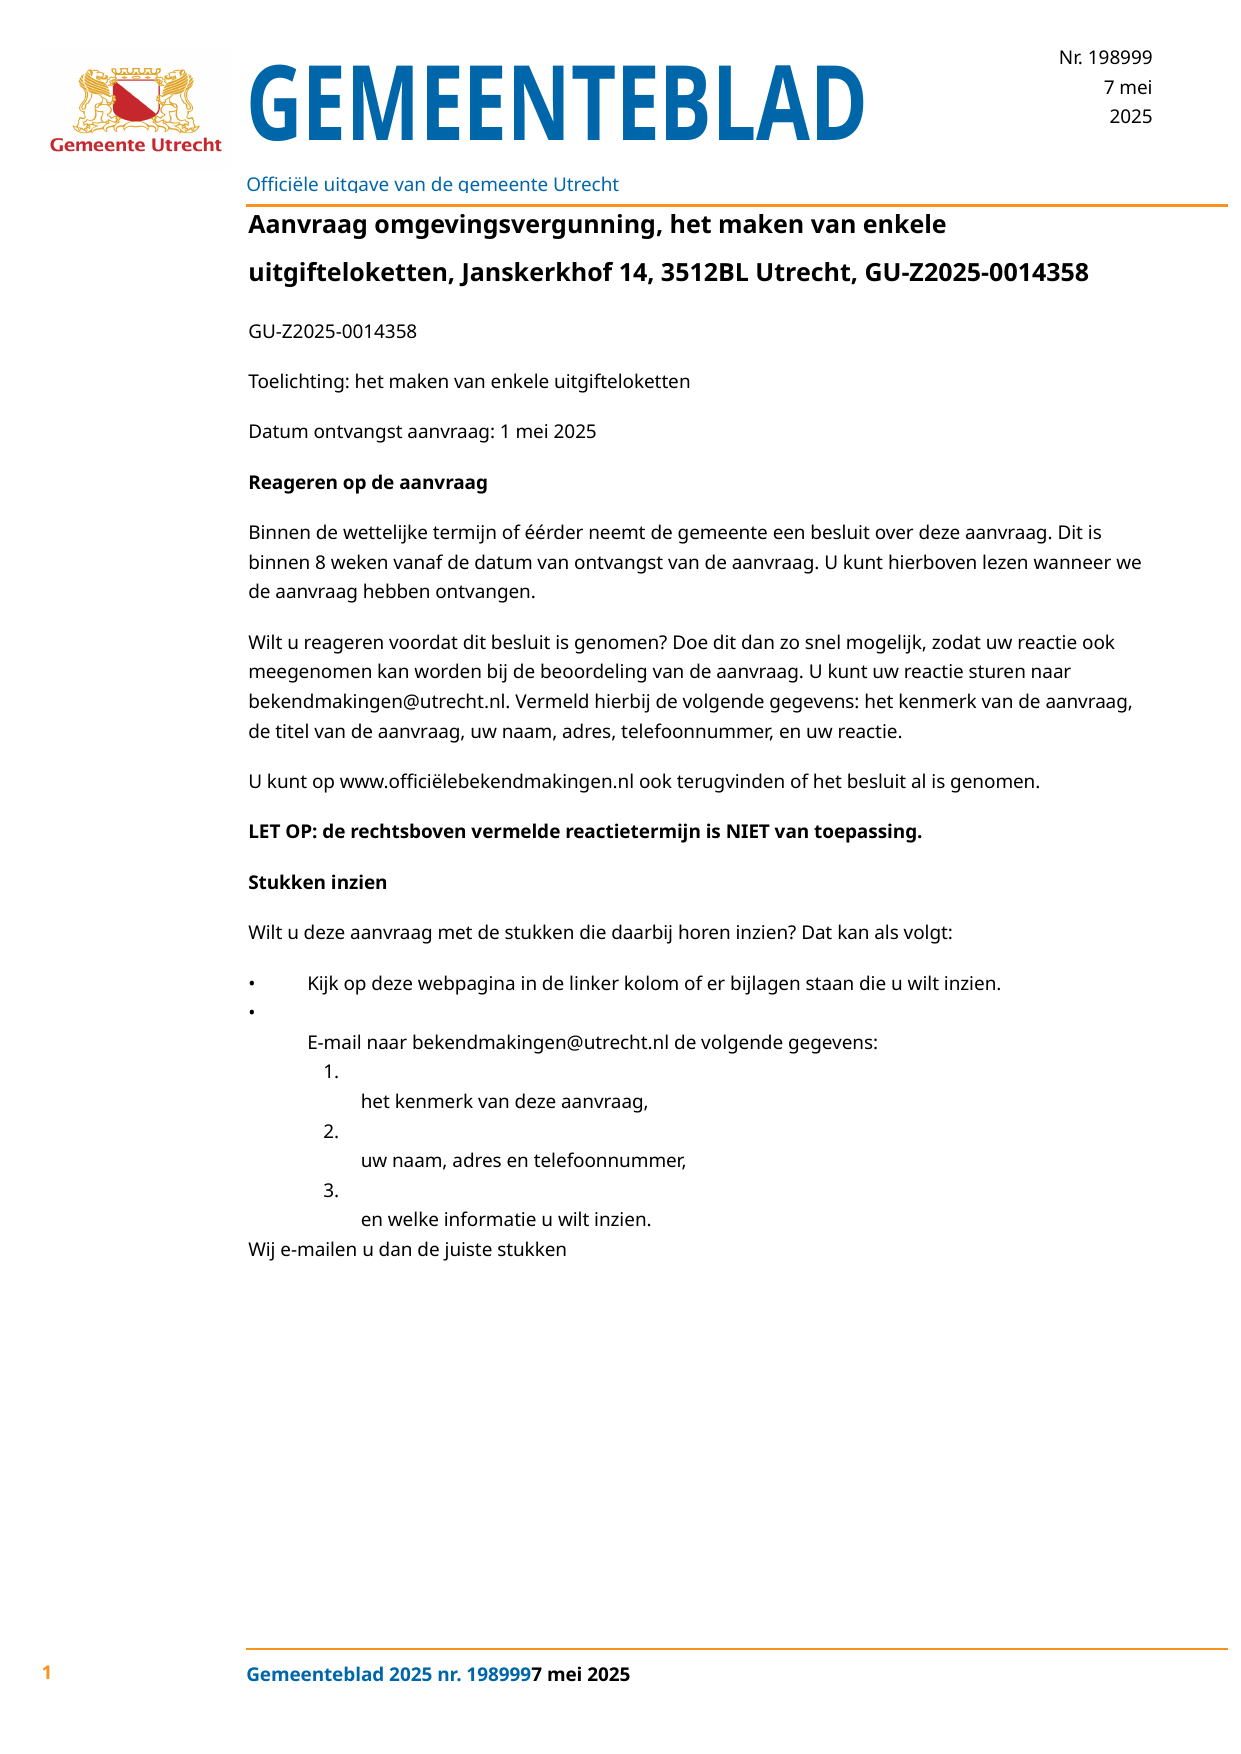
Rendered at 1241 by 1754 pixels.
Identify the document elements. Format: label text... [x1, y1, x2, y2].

text Datum ontvangst aanvraag: 1 mei 2025 [248, 419, 1152, 444]
text Reageren op de aanvraag [248, 469, 1152, 495]
list het kenmerk van deze aanvraag, [323, 1088, 1152, 1114]
list Kijk op deze webpagina in de linker kolom of er bijlagen staan die u wilt inzien. [248, 970, 1152, 996]
text Wij e-mailen u dan de juiste stukken [248, 1236, 1152, 1262]
text Binnen de wettelijke termijn of éérder neemt de gemeente een besluit over deze aanvraag. Dit is binnen 8 weken vanaf de datum van ontvangst van de aanvraag. U kunt hierboven lezen wanneer we de aanvraag hebben ontvangen. [248, 519, 1152, 604]
list uw naam, adres en telefoonnummer, [323, 1147, 1152, 1173]
text Aanvraag omgevingsvergunning, het maken van enkele uitgifteloketten, Janskerkhof 14, 3512BL Utrecht, GU-Z2025-0014358 [248, 207, 1152, 288]
list E-mail naar bekendmakingen@utrecht.nl de volgende gegevens: [248, 1029, 1152, 1055]
picture [41, 47, 231, 172]
text Wilt u deze aanvraag met de stukken die daarbij horen inzien? Dat kan als volgt: [248, 919, 1152, 945]
list en welke informatie u wilt inzien. [323, 1207, 1152, 1232]
text U kunt op www.officiëlebekendmakingen.nl ook terugvinden of het besluit al is genomen. [248, 768, 1152, 794]
text Toelichting: het maken van enkele uitgifteloketten [248, 368, 1152, 394]
text Wilt u reageren voordat dit besluit is genomen? Doe dit dan zo snel mogelijk, zodat uw reactie ook meegenomen kan worden bij de beoordeling van de aanvraag. U kunt uw reactie sturen naar bekendmakingen@utrecht.nl. Vermeld hierbij de volgende gegevens: het kenmerk van de aanvraag, de titel van de aanvraag, uw naam, adres, telefoonnummer, en uw reactie. [248, 629, 1152, 744]
text GU-Z2025-0014358 [248, 318, 1152, 344]
text Stukken inzien [248, 869, 1152, 895]
text LET OP: de rechtsboven vermelde reactietermijn is NIET van toepassing. [248, 819, 1152, 844]
